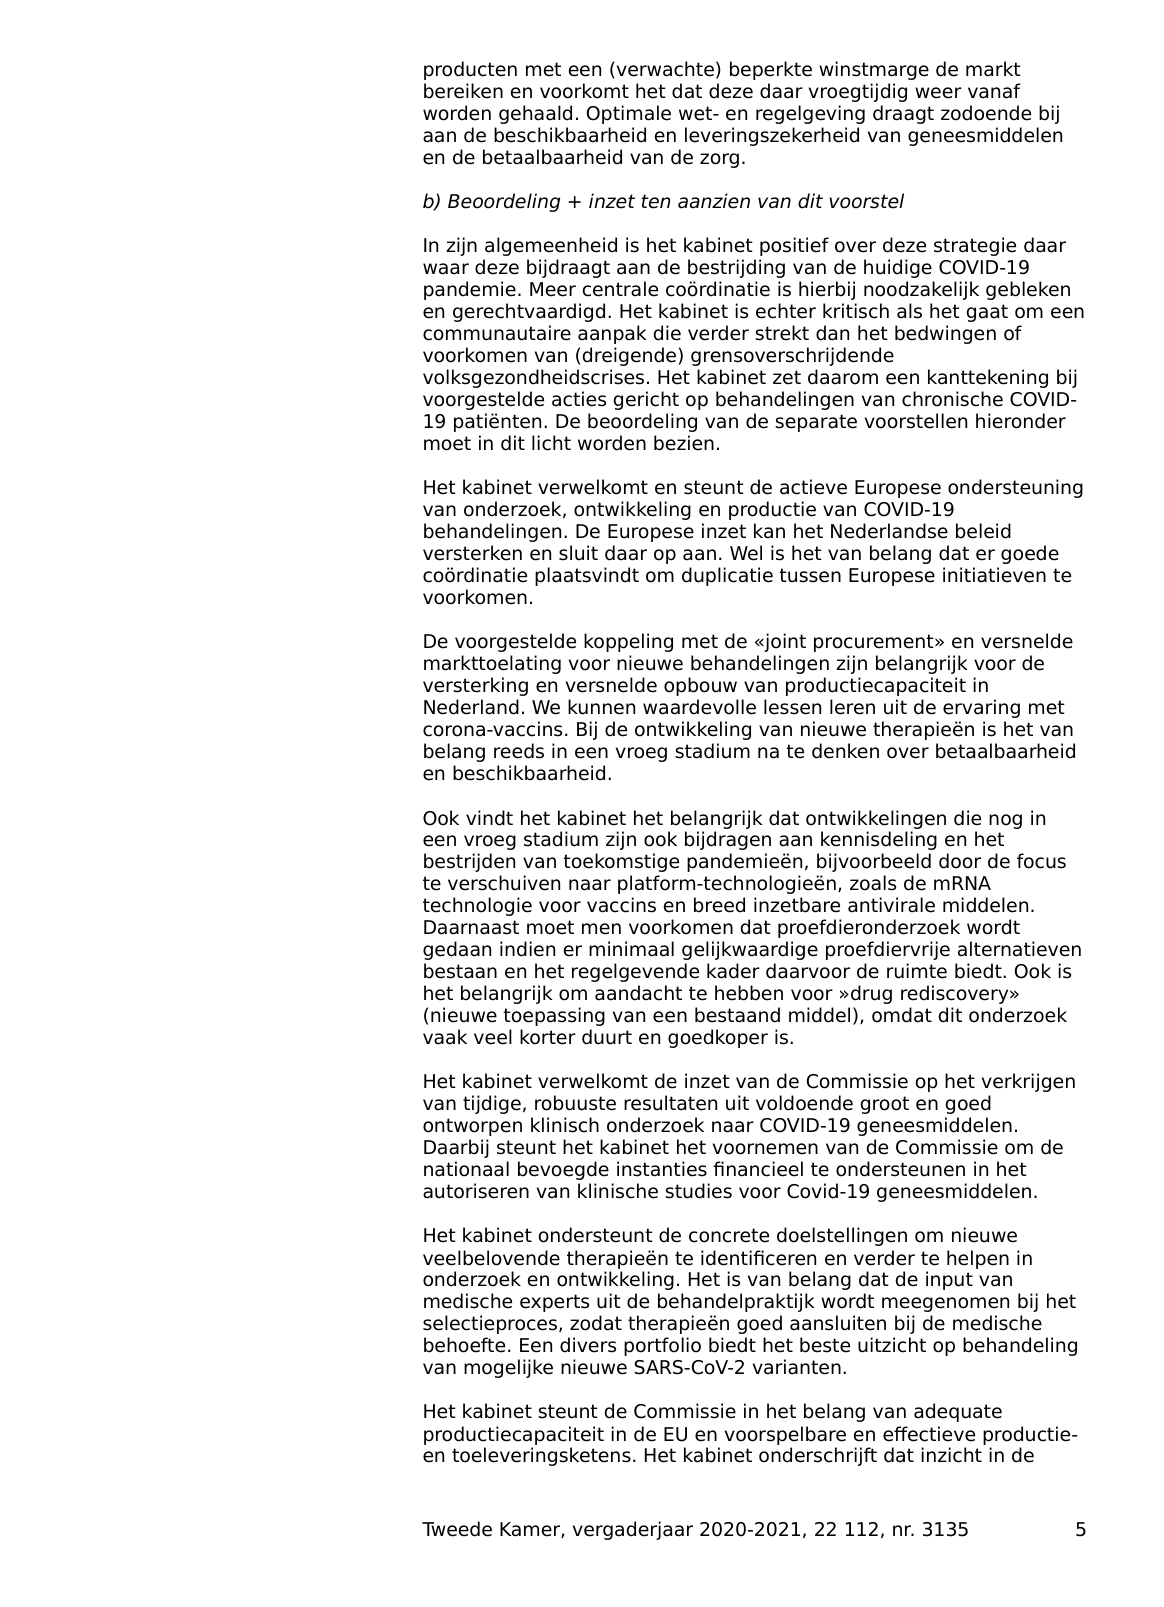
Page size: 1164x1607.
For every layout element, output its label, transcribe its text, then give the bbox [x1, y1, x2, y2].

text Het kabinet steunt de Commissie in het belang van adequate productiecapaciteit in de EU en voorspelbare en effectieve productie- en toeleveringsketens. Het kabinet onderschrijft dat inzicht in de [422, 1401, 1087, 1467]
text Het kabinet verwelkomt en steunt de actieve Europese ondersteuning van onderzoek, ontwikkeling en productie van COVID-19 behandelingen. De Europese inzet kan het Nederlandse beleid versterken en sluit daar op aan. Wel is het van belang dat er goede coördinatie plaatsvindt om duplicatie tussen Europese initiatieven te voorkomen. [422, 477, 1087, 609]
text Ook vindt het kabinet het belangrijk dat ontwikkelingen die nog in een vroeg stadium zijn ook bijdragen aan kennisdeling en het bestrijden van toekomstige pandemieën, bijvoorbeeld door de focus te verschuiven naar platform-technologieën, zoals de mRNA technologie voor vaccins en breed inzetbare antivirale middelen. Daarnaast moet men voorkomen dat proefdieronderzoek wordt gedaan indien er minimaal gelijkwaardige proefdiervrije alternatieven bestaan en het regelgevende kader daarvoor de ruimte biedt. Ook is het belangrijk om aandacht te hebben voor »drug rediscovery» (nieuwe toepassing van een bestaand middel), omdat dit onderzoek vaak veel korter duurt en goedkoper is. [422, 807, 1087, 1049]
text Het kabinet ondersteunt de concrete doelstellingen om nieuwe veelbelovende therapieën te identificeren en verder te helpen in onderzoek en ontwikkeling. Het is van belang dat de input van medische experts uit de behandelpraktijk wordt meegenomen bij het selectieproces, zodat therapieën goed aansluiten bij de medische behoefte. Een divers portfolio biedt het beste uitzicht op behandeling van mogelijke nieuwe SARS-CoV-2 varianten. [422, 1225, 1087, 1379]
text Het kabinet verwelkomt de inzet van de Commissie op het verkrijgen van tijdige, robuuste resultaten uit voldoende groot en goed ontworpen klinisch onderzoek naar COVID-19 geneesmiddelen. Daarbij steunt het kabinet het voornemen van de Commissie om de nationaal bevoegde instanties financieel te ondersteunen in het autoriseren van klinische studies voor Covid-19 geneesmiddelen. [422, 1071, 1087, 1203]
text producten met een (verwachte) beperkte winstmarge de markt bereiken en voorkomt het dat deze daar vroegtijdig weer vanaf worden gehaald. Optimale wet- en regelgeving draagt zodoende bij aan de beschikbaarheid en leveringszekerheid van geneesmiddelen en de betaalbaarheid van de zorg. [422, 59, 1087, 169]
subtitle b) Beoordeling + inzet ten aanzien van dit voorstel [422, 191, 1087, 213]
text In zijn algemeenheid is het kabinet positief over deze strategie daar waar deze bijdraagt aan de bestrijding van de huidige COVID-19 pandemie. Meer centrale coördinatie is hierbij noodzakelijk gebleken en gerechtvaardigd. Het kabinet is echter kritisch als het gaat om een communautaire aanpak die verder strekt dan het bedwingen of voorkomen van (dreigende) grensoverschrijdende volksgezondheidscrises. Het kabinet zet daarom een kanttekening bij voorgestelde acties gericht op behandelingen van chronische COVID-19 patiënten. De beoordeling van de separate voorstellen hieronder moet in dit licht worden bezien. [422, 235, 1087, 455]
text De voorgestelde koppeling met de «joint procurement» en versnelde markttoelating voor nieuwe behandelingen zijn belangrijk voor de versterking en versnelde opbouw van productiecapaciteit in Nederland. We kunnen waardevolle lessen leren uit de ervaring met corona-vaccins. Bij de ontwikkeling van nieuwe therapieën is het van belang reeds in een vroeg stadium na te denken over betaalbaarheid en beschikbaarheid. [422, 631, 1087, 785]
